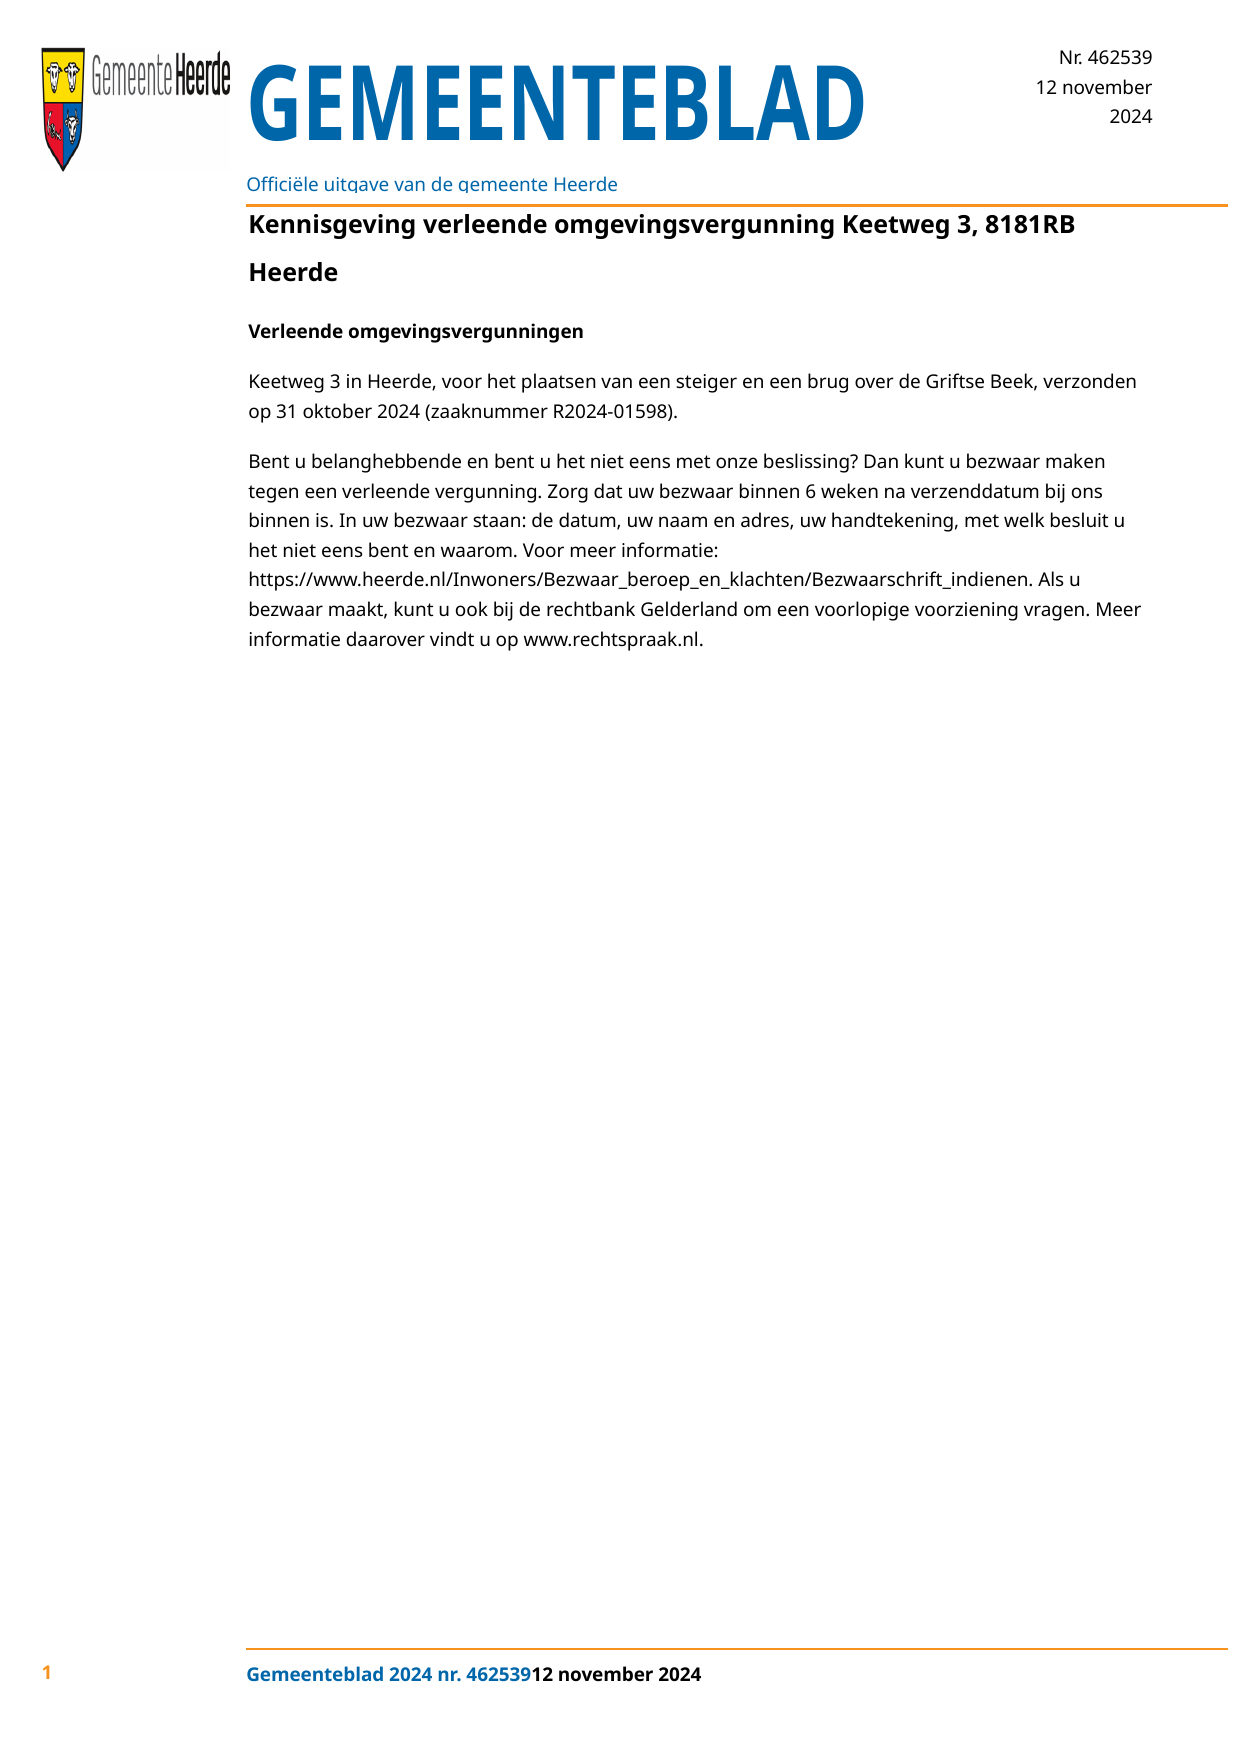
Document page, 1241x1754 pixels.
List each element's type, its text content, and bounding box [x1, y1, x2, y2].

text Bent u belanghebbende en bent u het niet eens met onze beslissing? Dan kunt u bezwaar maken tegen een verleende vergunning. Zorg dat uw bezwaar binnen 6 weken na verzenddatum bij ons binnen is. In uw bezwaar staan: de datum, uw naam en adres, uw handtekening, met welk besluit u het niet eens bent en waarom. Voor meer informatie: https://www.heerde.nl/Inwoners/Bezwaar_beroep_en_klachten/Bezwaarschrift_indienen. Als u bezwaar maakt, kunt u ook bij de rechtbank Gelderland om een voorlopige voorziening vragen. Meer informatie daarover vindt u op www.rechtspraak.nl. [248, 448, 1152, 652]
text Kennisgeving verleende omgevingsvergunning Keetweg 3, 8181RB Heerde [248, 207, 1152, 288]
picture [41, 47, 231, 172]
text Keetweg 3 in Heerde, voor het plaatsen van een steiger en een brug over de Griftse Beek, verzonden op 31 oktober 2024 (zaaknummer R2024-01598). [248, 368, 1152, 424]
text Verleende omgevingsvergunningen [248, 318, 1152, 344]
